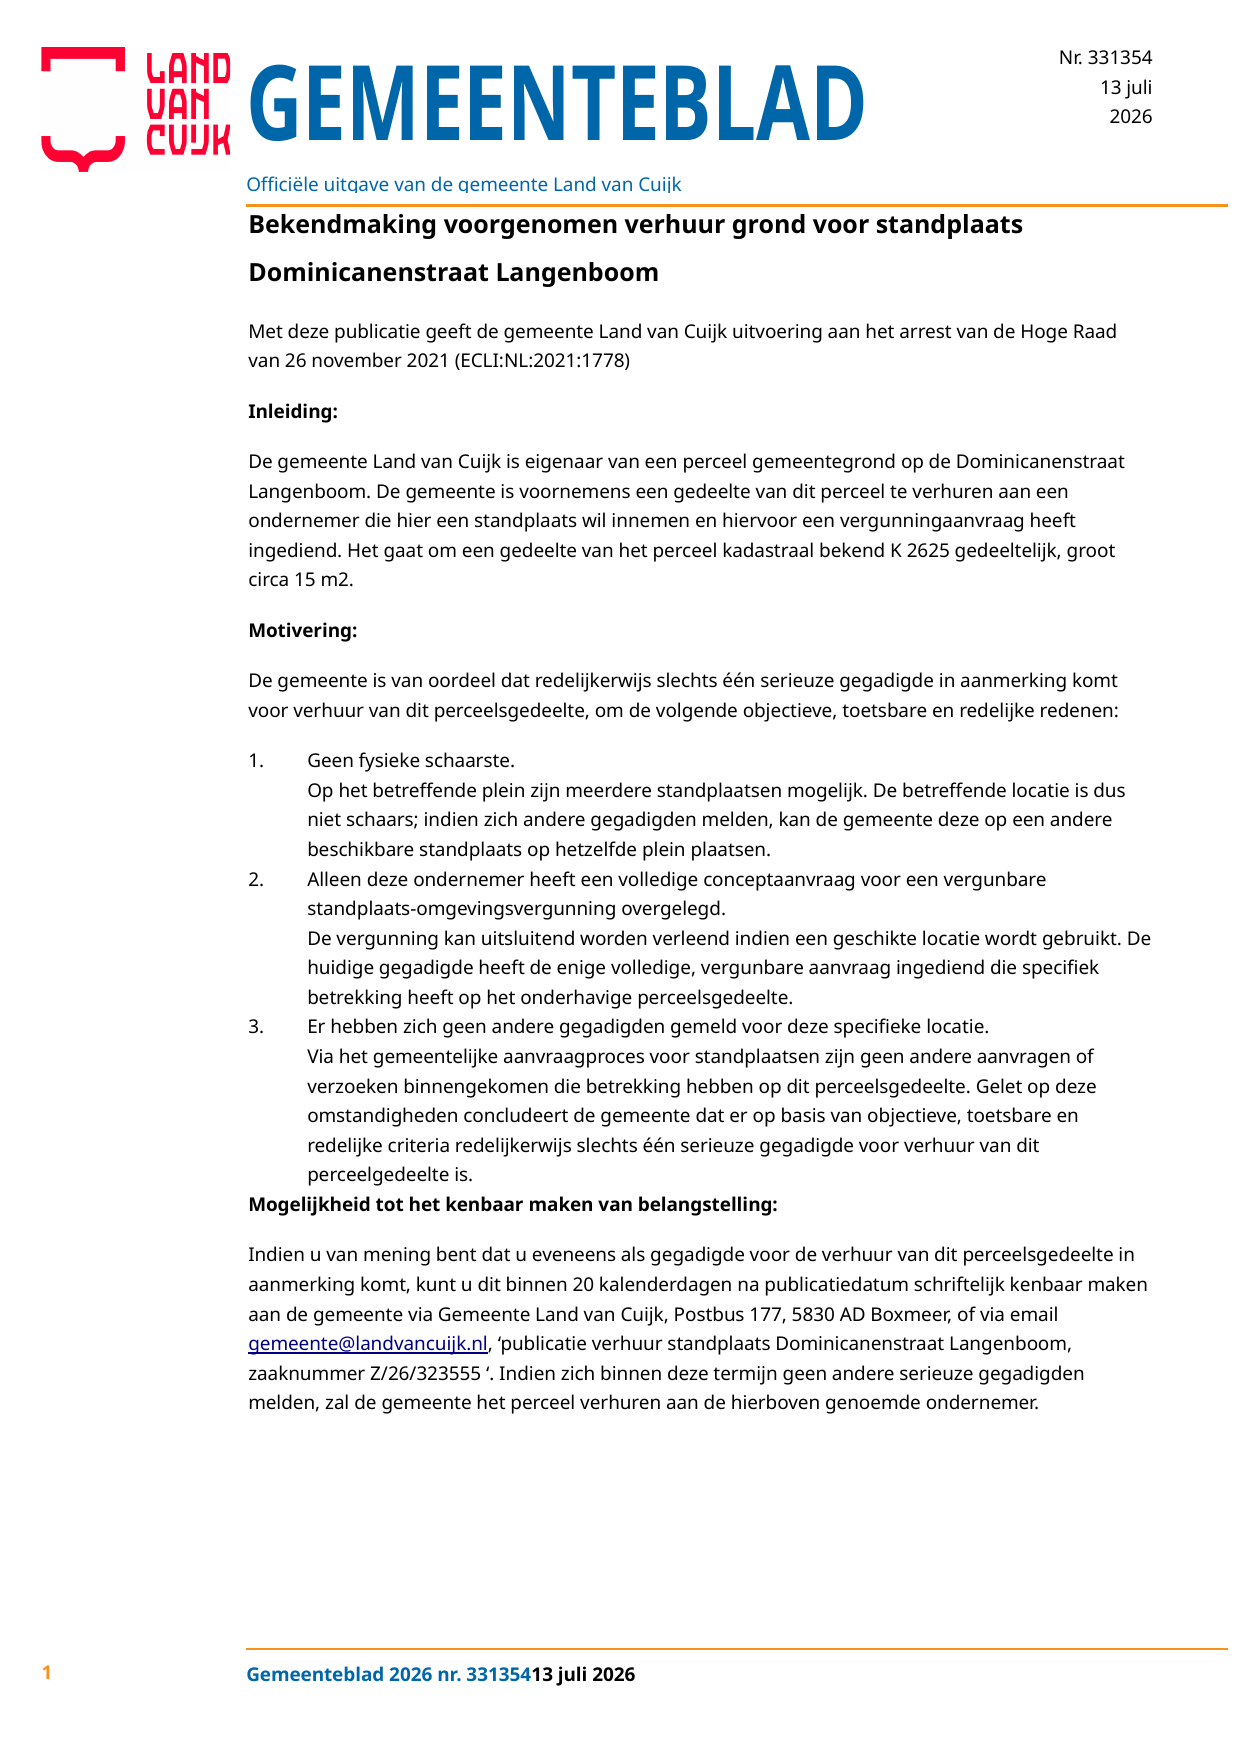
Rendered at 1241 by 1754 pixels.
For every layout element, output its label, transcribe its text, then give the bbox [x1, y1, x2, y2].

text Indien u van mening bent dat u eveneens als gegadigde voor de verhuur van dit perceelsgedeelte in aanmerking komt, kunt u dit binnen 20 kalenderdagen na publicatiedatum schriftelijk kenbaar maken aan de gemeente via Gemeente Land van Cuijk, Postbus 177, 5830 AD Boxmeer, of via email gemeente@landvancuijk.nl, ‘publicatie verhuur standplaats Dominicanenstraat Langenboom, zaaknummer Z/26/323555 ‘. Indien zich binnen deze termijn geen andere serieuze gegadigden melden, zal de gemeente het perceel verhuren aan de hierboven genoemde ondernemer. [248, 1242, 1152, 1415]
text De gemeente is van oordeel dat redelijkerwijs slechts één serieuze gegadigde in aanmerking komt voor verhuur van dit perceelsgedeelte, om de volgende objectieve, toetsbare en redelijke redenen: [248, 667, 1152, 723]
list Op het betreffende plein zijn meerdere standplaatsen mogelijk. De betreffende locatie is dus niet schaars; indien zich andere gegadigden melden, kan de gemeente deze op een andere beschikbare standplaats op hetzelfde plein plaatsen. [248, 777, 1152, 862]
text Motivering: [248, 617, 1152, 643]
text Inleiding: [248, 398, 1152, 424]
text De gemeente Land van Cuijk is eigenaar van een perceel gemeentegrond op de Dominicanenstraat Langenboom. De gemeente is voornemens een gedeelte van dit perceel te verhuren aan een ondernemer die hier een standplaats wil innemen en hiervoor een vergunningaanvraag heeft ingediend. Het gaat om een gedeelte van het perceel kadastraal bekend K 2625 gedeeltelijk, groot circa 15 m2. [248, 448, 1152, 592]
text Bekendmaking voorgenomen verhuur grond voor standplaats Dominicanenstraat Langenboom [248, 207, 1152, 288]
text Mogelijkheid tot het kenbaar maken van belangstelling: [248, 1191, 1152, 1217]
picture [41, 47, 231, 172]
list Alleen deze ondernemer heeft een volledige conceptaanvraag voor een vergunbare standplaats-omgevingsvergunning overgelegd. [248, 866, 1152, 921]
text Met deze publicatie geeft de gemeente Land van Cuijk uitvoering aan het arrest van de Hoge Raad van 26 november 2021 (ECLI:NL:2021:1778) [248, 318, 1152, 373]
list Via het gemeentelijke aanvraagproces voor standplaatsen zijn geen andere aanvragen of verzoeken binnengekomen die betrekking hebben op dit perceelsgedeelte. Gelet op deze omstandigheden concludeert de gemeente dat er op basis van objectieve, toetsbare en redelijke criteria redelijkerwijs slechts één serieuze gegadigde voor verhuur van dit perceelgedeelte is. [248, 1043, 1152, 1187]
list De vergunning kan uitsluitend worden verleend indien een geschikte locatie wordt gebruikt. De huidige gegadigde heeft de enige volledige, vergunbare aanvraag ingediend die specifiek betrekking heeft op het onderhavige perceelsgedeelte. [248, 925, 1152, 1010]
list Er hebben zich geen andere gegadigden gemeld voor deze specifieke locatie. [248, 1014, 1152, 1039]
list Geen fysieke schaarste. [248, 747, 1152, 773]
